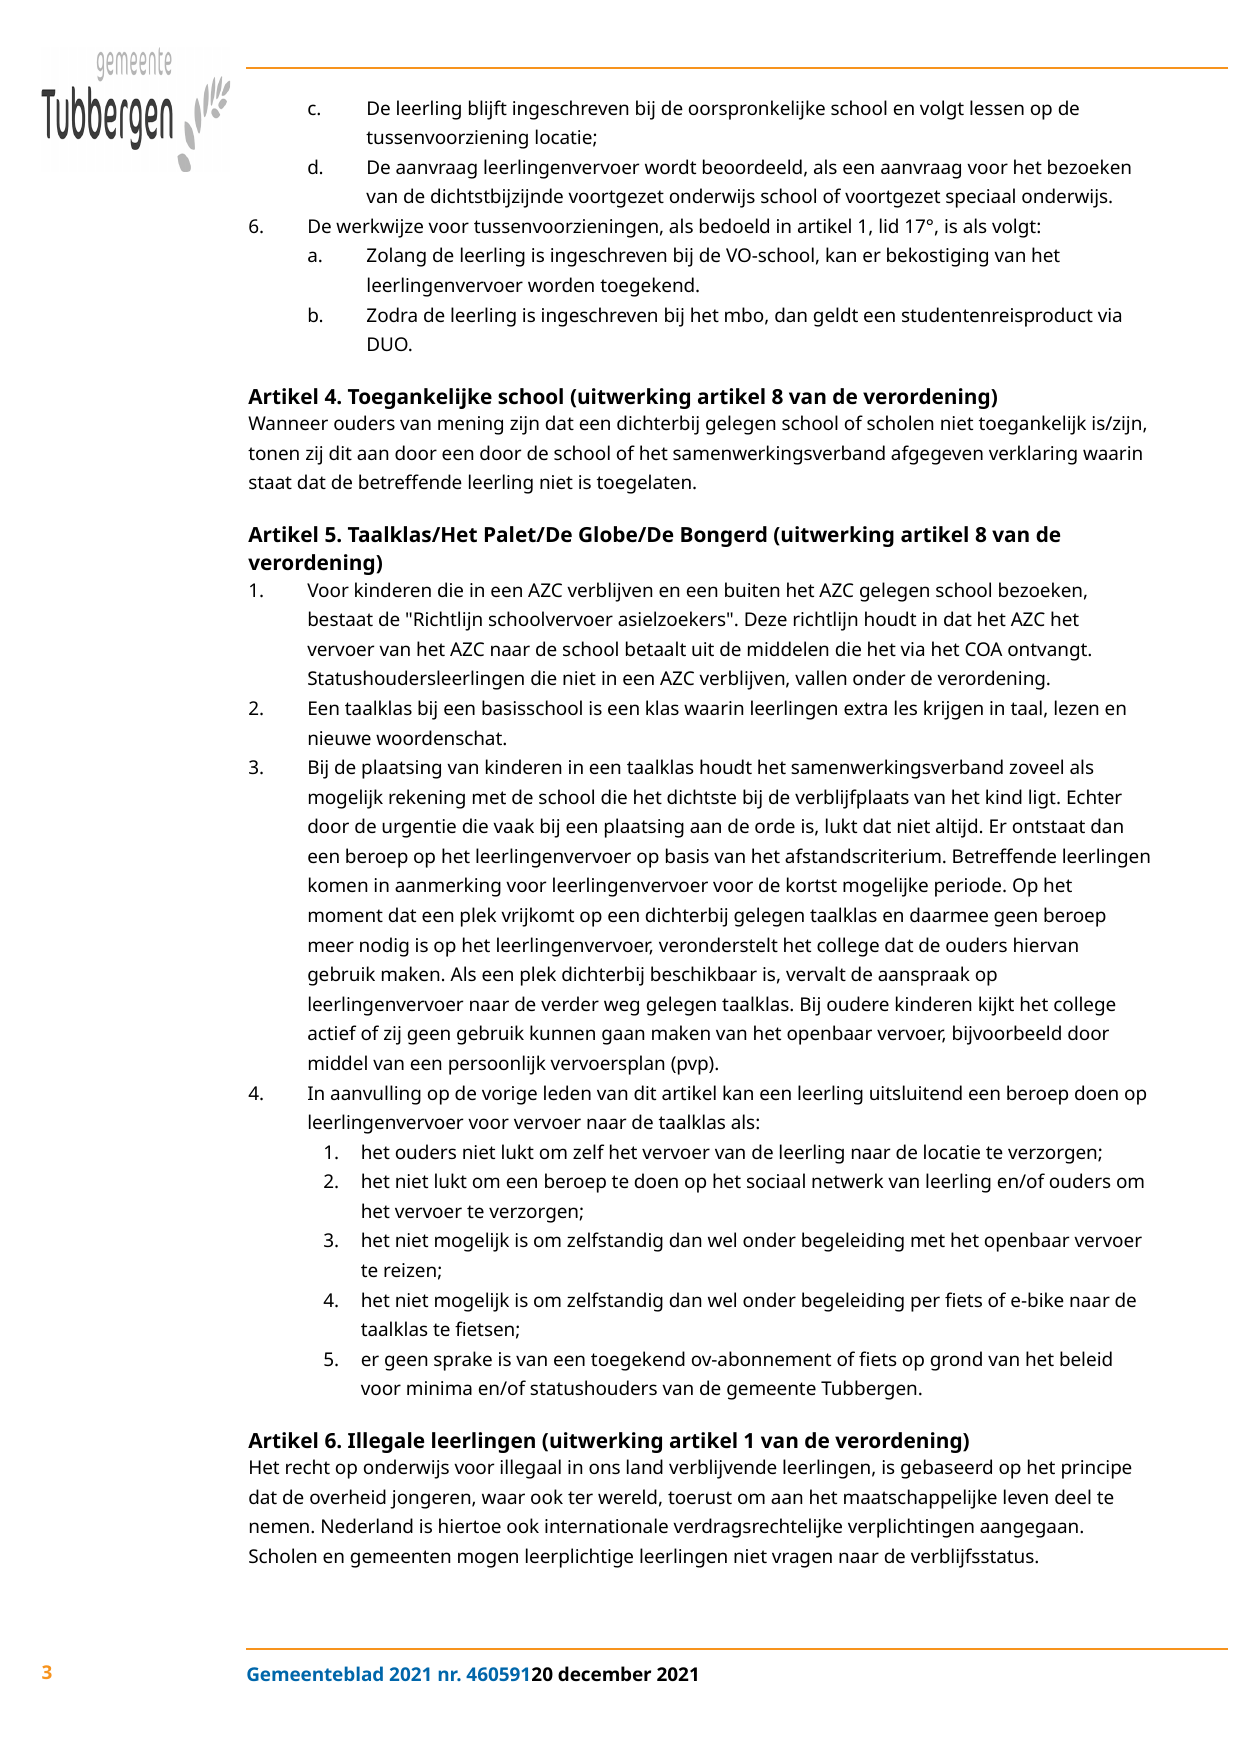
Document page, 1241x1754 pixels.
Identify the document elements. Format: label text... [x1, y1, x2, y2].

list In aanvulling op de vorige leden van dit artikel kan een leerling uitsluitend een beroep doen op leerlingenvervoer voor vervoer naar de taalklas als: [248, 1080, 1152, 1135]
list De leerling blijft ingeschreven bij de oorspronkelijke school en volgt lessen op de tussenvoorziening locatie; [307, 95, 1152, 150]
list De aanvraag leerlingenvervoer wordt beoordeeld, als een aanvraag voor het bezoeken van de dichtstbijzijnde voortgezet onderwijs school of voortgezet speciaal onderwijs. [307, 154, 1152, 209]
list het niet mogelijk is om zelfstandig dan wel onder begeleiding met het openbaar vervoer te reizen; [323, 1228, 1152, 1283]
text Artikel 5. Taalklas/Het Palet/De Globe/De Bongerd (uitwerking artikel 8 van de verordening) [248, 520, 1152, 577]
text Artikel 6. Illegale leerlingen (uitwerking artikel 1 van de verordening) [248, 1426, 1152, 1454]
list het niet mogelijk is om zelfstandig dan wel onder begeleiding per fiets of e-bike naar de taalklas te fietsen; [323, 1287, 1152, 1342]
list Zodra de leerling is ingeschreven bij het mbo, dan geldt een studentenreisproduct via DUO. [307, 302, 1152, 357]
text Wanneer ouders van mening zijn dat een dichterbij gelegen school of scholen niet toegankelijk is/zijn, tonen zij dit aan door een door de school of het samenwerkingsverband afgegeven verklaring waarin staat dat de betreffende leerling niet is toegelaten. [248, 410, 1152, 495]
picture [41, 47, 231, 172]
list Een taalklas bij een basisschool is een klas waarin leerlingen extra les krijgen in taal, lezen en nieuwe woordenschat. [248, 695, 1152, 750]
list het niet lukt om een beroep te doen op het sociaal netwerk van leerling en/of ouders om het vervoer te verzorgen; [323, 1168, 1152, 1224]
list Zolang de leerling is ingeschreven bij de VO-school, kan er bekostiging van het leerlingenvervoer worden toegekend. [307, 243, 1152, 298]
text Artikel 4. Toegankelijke school (uitwerking artikel 8 van de verordening) [248, 382, 1152, 410]
list er geen sprake is van een toegekend ov-abonnement of fiets op grond van het beleid voor minima en/of statushouders van de gemeente Tubbergen. [323, 1346, 1152, 1401]
list De werkwijze voor tussenvoorzieningen, als bedoeld in artikel 1, lid 17°, is als volgt: [248, 213, 1152, 239]
list Bij de plaatsing van kinderen in een taalklas houdt het samenwerkingsverband zoveel als mogelijk rekening met de school die het dichtste bij de verblijfplaats van het kind ligt. Echter door de urgentie die vaak bij een plaatsing aan de orde is, lukt dat niet altijd. Er ontstaat dan een beroep op het leerlingenvervoer op basis van het afstandscriterium. Betreffende leerlingen komen in aanmerking voor leerlingenvervoer voor de kortst mogelijke periode. Op het moment dat een plek vrijkomt op een dichterbij gelegen taalklas en daarmee geen beroep meer nodig is op het leerlingenvervoer, veronderstelt het college dat de ouders hiervan gebruik maken. Als een plek dichterbij beschikbaar is, vervalt de aanspraak op leerlingenvervoer naar de verder weg gelegen taalklas. Bij oudere kinderen kijkt het college actief of zij geen gebruik kunnen gaan maken van het openbaar vervoer, bijvoorbeeld door middel van een persoonlijk vervoersplan (pvp). [248, 754, 1152, 1076]
text Het recht op onderwijs voor illegaal in ons land verblijvende leerlingen, is gebaseerd op het principe dat de overheid jongeren, waar ook ter wereld, toerust om aan het maatschappelijke leven deel te nemen. Nederland is hiertoe ook internationale verdragsrechtelijke verplichtingen aangegaan. Scholen en gemeenten mogen leerplichtige leerlingen niet vragen naar de verblijfsstatus. [248, 1454, 1152, 1569]
list het ouders niet lukt om zelf het vervoer van de leerling naar de locatie te verzorgen; [323, 1139, 1152, 1164]
list Voor kinderen die in een AZC verblijven en een buiten het AZC gelegen school bezoeken, bestaat de "Richtlijn schoolvervoer asielzoekers". Deze richtlijn houdt in dat het AZC het vervoer van het AZC naar de school betaalt uit de middelen die het via het COA ontvangt. Statushoudersleerlingen die niet in een AZC verblijven, vallen onder de verordening. [248, 577, 1152, 691]
